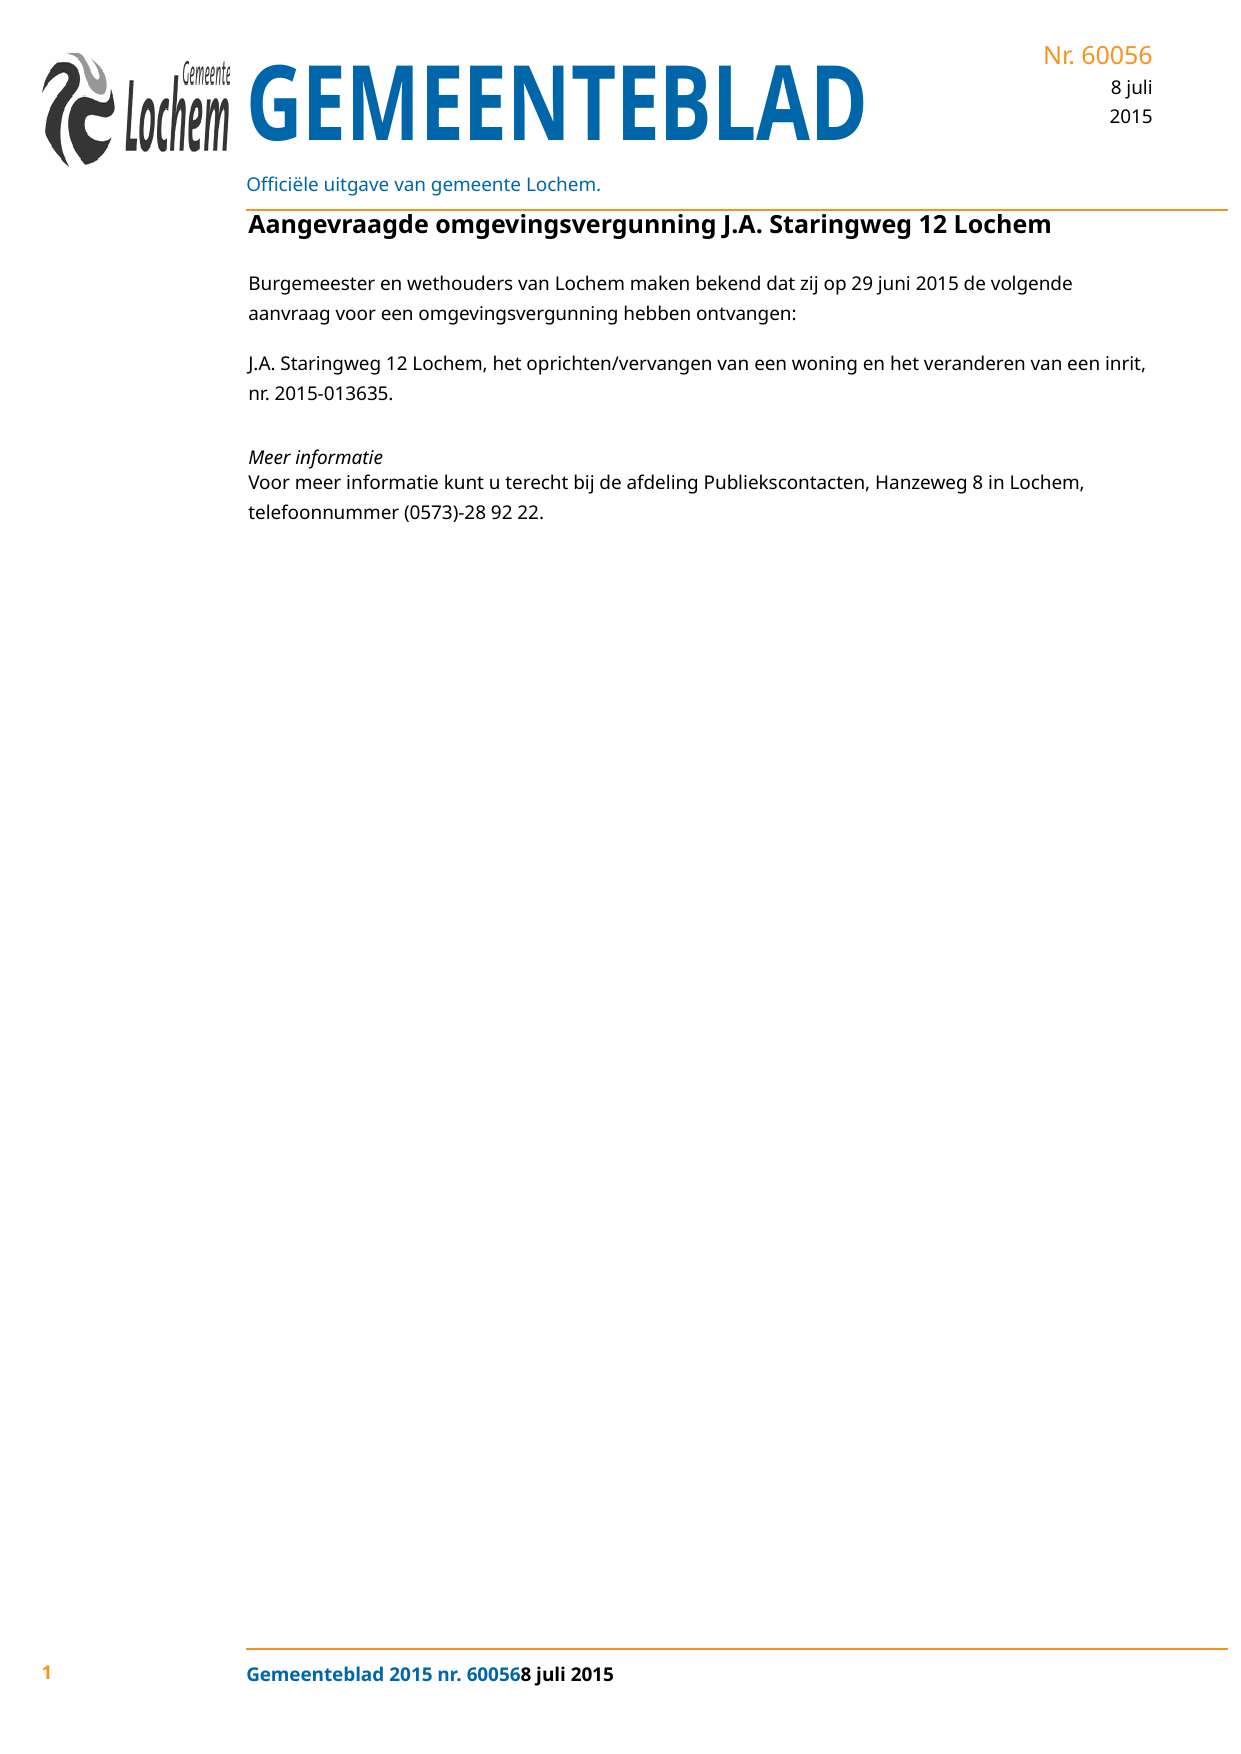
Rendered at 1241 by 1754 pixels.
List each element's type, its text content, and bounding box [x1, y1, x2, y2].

text Voor meer informatie kunt u terecht bij de afdeling Publiekscontacten, Hanzeweg 8 in Lochem, telefoonnummer (0573)-28 92 22. [248, 469, 1152, 525]
text Aangevraagde omgevingsvergunning J.A. Staringweg 12 Lochem [248, 211, 1152, 241]
text Meer informatie [248, 444, 1152, 469]
picture [41, 47, 231, 172]
text Burgemeester en wethouders van Lochem maken bekend dat zij op 29 juni 2015 de volgende aanvraag voor een omgevingsvergunning hebben ontvangen: [248, 270, 1152, 326]
text J.A. Staringweg 12 Lochem, het oprichten/vervangen van een woning en het veranderen van een inrit, nr. 2015-013635. [248, 350, 1152, 406]
